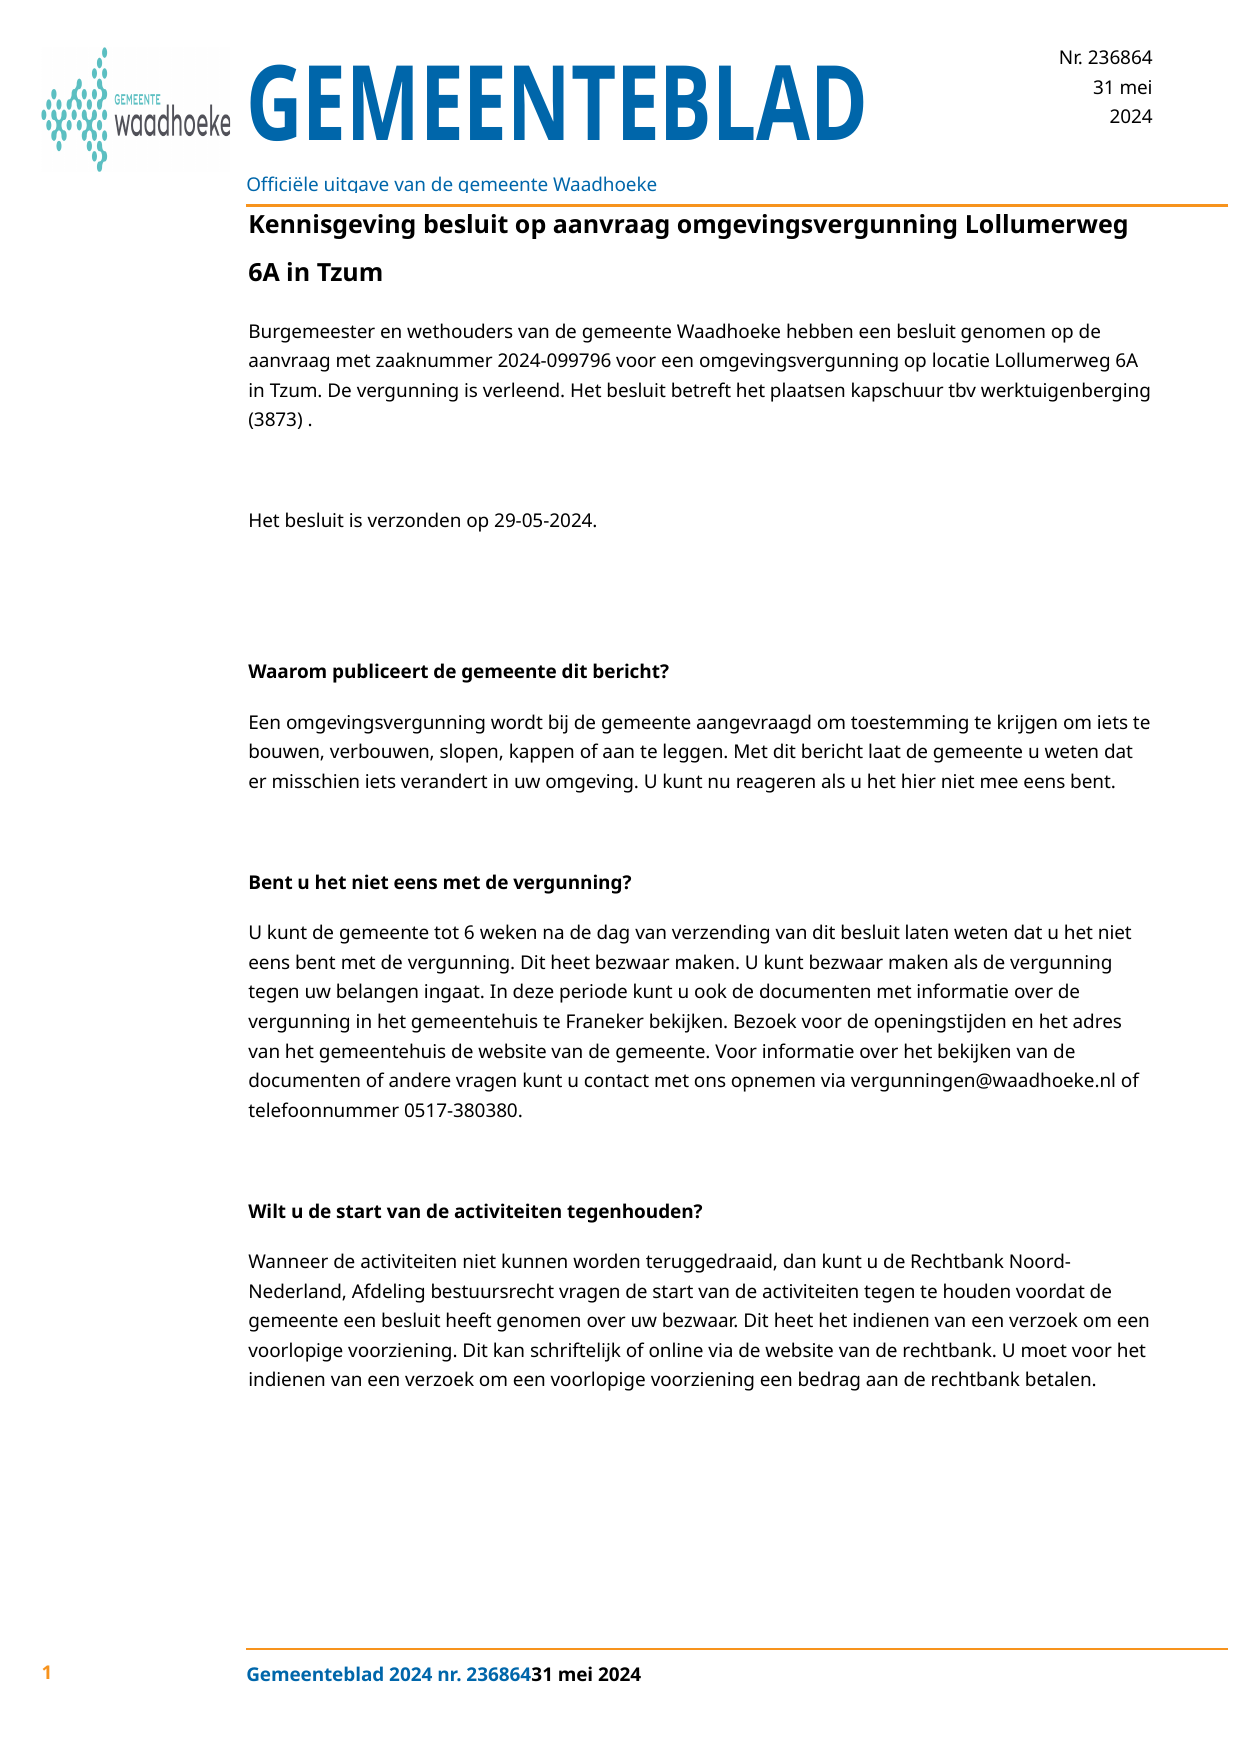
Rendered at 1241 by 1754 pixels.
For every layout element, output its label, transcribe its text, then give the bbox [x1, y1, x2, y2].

text Kennisgeving besluit op aanvraag omgevingsvergunning Lollumerweg 6A in Tzum [248, 207, 1152, 288]
text Wilt u de start van de activiteiten tegenhouden? [248, 1198, 1152, 1224]
text U kunt de gemeente tot 6 weken na de dag van verzending van dit besluit laten weten dat u het niet eens bent met de vergunning. Dit heet bezwaar maken. U kunt bezwaar maken als de vergunning tegen uw belangen ingaat. In deze periode kunt u ook de documenten met informatie over de vergunning in het gemeentehuis te Franeker bekijken. Bezoek voor de openingstijden en het adres van het gemeentehuis de website van de gemeente. Voor informatie over het bekijken van de documenten of andere vragen kunt u contact met ons opnemen via vergunningen@waadhoeke.nl of telefoonnummer 0517-380380. [248, 919, 1152, 1123]
text Burgemeester en wethouders van de gemeente Waadhoeke hebben een besluit genomen op de aanvraag met zaaknummer 2024-099796 voor een omgevingsvergunning op locatie Lollumerweg 6A in Tzum. De vergunning is verleend. Het besluit betreft het plaatsen kapschuur tbv werktuigenberging (3873) . [248, 318, 1152, 432]
text Wanneer de activiteiten niet kunnen worden teruggedraaid, dan kunt u de Rechtbank Noord-Nederland, Afdeling bestuursrecht vragen de start van de activiteiten tegen te houden voordat de gemeente een besluit heeft genomen over uw bezwaar. Dit heet het indienen van een verzoek om een voorlopige voorziening. Dit kan schriftelijk of online via de website van de rechtbank. U moet voor het indienen van een verzoek om een voorlopige voorziening een bedrag aan de rechtbank betalen. [248, 1248, 1152, 1392]
picture [41, 47, 231, 172]
text Het besluit is verzonden op 29-05-2024. [248, 507, 1152, 533]
text Bent u het niet eens met de vergunning? [248, 869, 1152, 895]
text Een omgevingsvergunning wordt bij de gemeente aangevraagd om toestemming te krijgen om iets te bouwen, verbouwen, slopen, kappen of aan te leggen. Met dit bericht laat de gemeente u weten dat er misschien iets verandert in uw omgeving. U kunt nu reageren als u het hier niet mee eens bent. [248, 709, 1152, 794]
text Waarom publiceert de gemeente dit bericht? [248, 659, 1152, 684]
